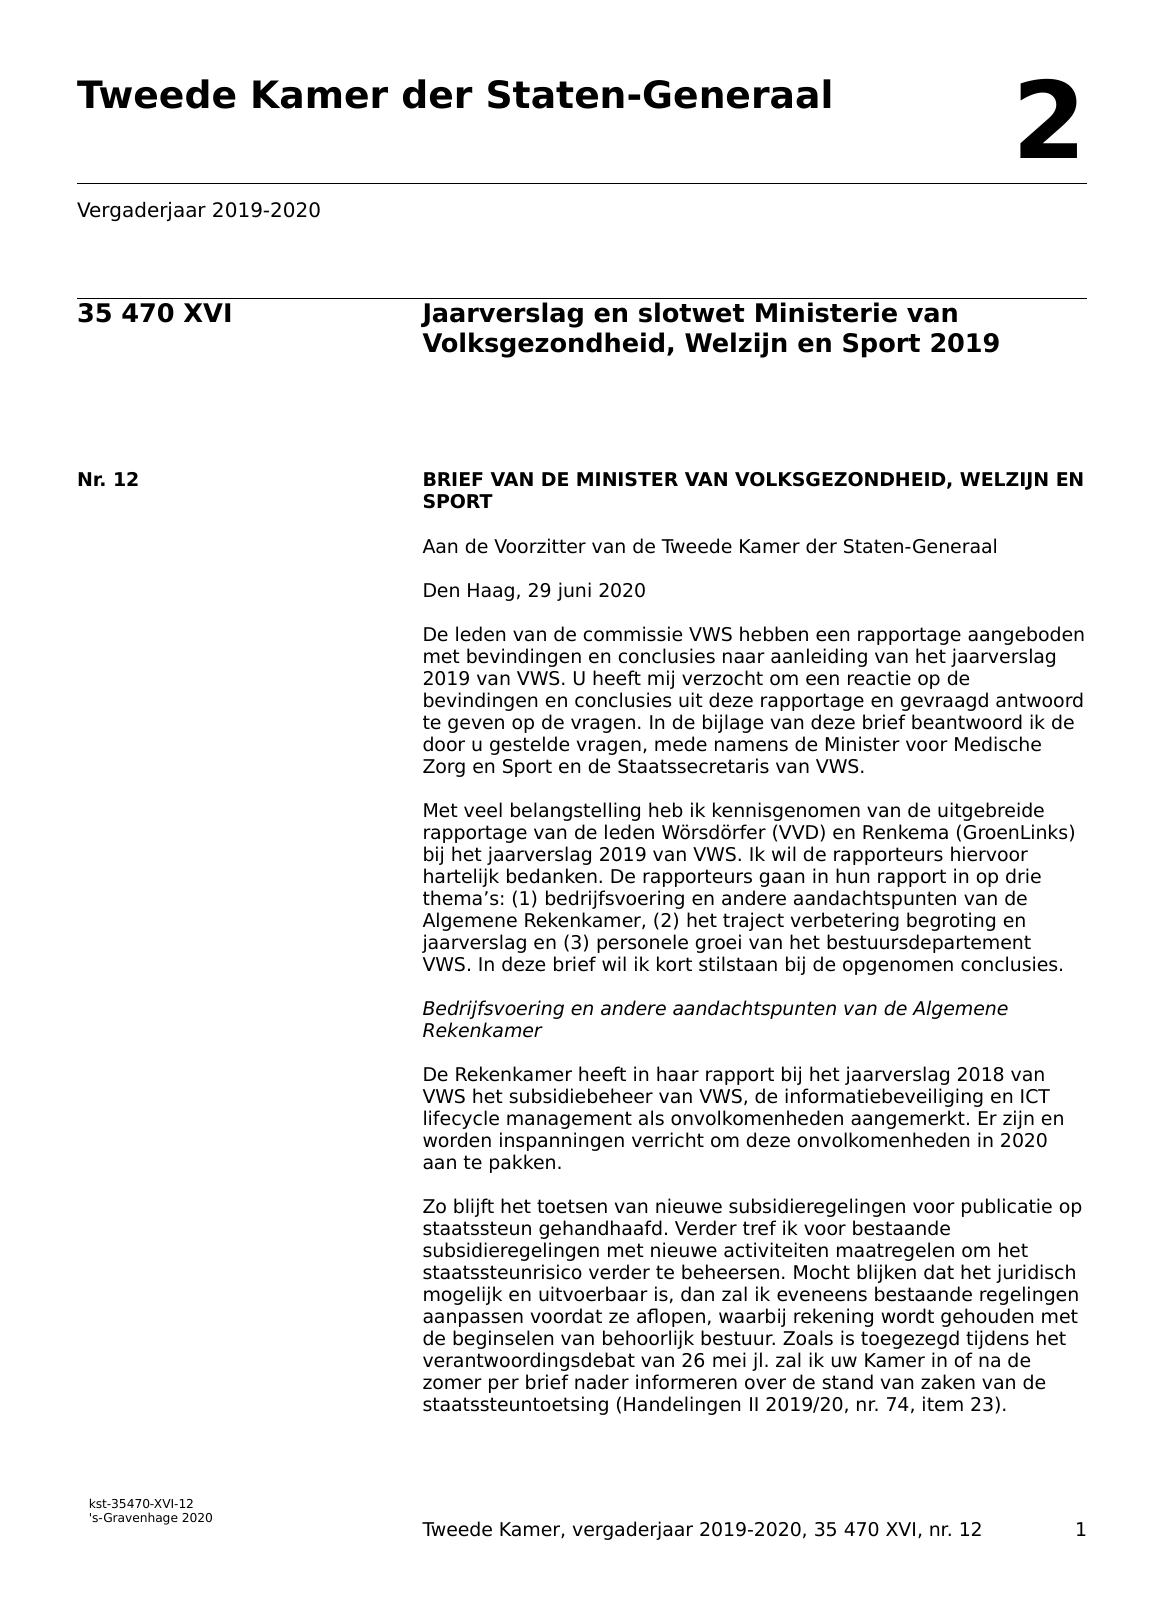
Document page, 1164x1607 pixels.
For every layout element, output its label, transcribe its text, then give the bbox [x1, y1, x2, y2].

text De leden van de commissie VWS hebben een rapportage aangeboden met bevindingen en conclusies naar aanleiding van het jaarverslag 2019 van VWS. U heeft mij verzocht om een reactie op de bevindingen en conclusies uit deze rapportage en gevraagd antwoord te geven op de vragen. In de bijlage van deze brief beantwoord ik de door u gestelde vragen, mede namens de Minister voor Medische Zorg en Sport en de Staatssecretaris van VWS. [422, 624, 1087, 778]
subtitle Nr. 12 BRIEF VAN DE MINISTER VAN VOLKSGEZONDHEID, WELZIJN EN SPORT [77, 469, 1087, 513]
text Aan de Voorzitter van de Tweede Kamer der Staten-Generaal [422, 536, 1087, 557]
subtitle Bedrijfsvoering en andere aandachtspunten van de Algemene Rekenkamer [422, 998, 1087, 1042]
subtitle 35 470 XVI Jaarverslag en slotwet Ministerie van Volksgezondheid, Welzijn en Sport 2019 [77, 299, 1087, 358]
text De Rekenkamer heeft in haar rapport bij het jaarverslag 2018 van VWS het subsidiebeheer van VWS, de informatiebeveiliging en ICT lifecycle management als onvolkomenheden aangemerkt. Er zijn en worden inspanningen verricht om deze onvolkomenheden in 2020 aan te pakken. [422, 1064, 1087, 1174]
text kst-35470-XVI-12 [88, 1497, 323, 1511]
text Den Haag, 29 juni 2020 [422, 580, 1087, 602]
table_header 2 [886, 59, 1087, 183]
text 's-Gravenhage 2020 [88, 1511, 323, 1525]
table_header Tweede Kamer der Staten-Generaal [77, 59, 886, 183]
text Zo blijft het toetsen van nieuwe subsidieregelingen voor publicatie op staatssteun gehandhaafd. Verder tref ik voor bestaande subsidieregelingen met nieuwe activiteiten maatregelen om het staatssteunrisico verder te beheersen. Mocht blijken dat het juridisch mogelijk en uitvoerbaar is, dan zal ik eveneens bestaande regelingen aanpassen voordat ze aflopen, waarbij rekening wordt gehouden met de beginselen van behoorlijk bestuur. Zoals is toegezegd tijdens het verantwoordingsdebat van 26 mei jl. zal ik uw Kamer in of na de zomer per brief nader informeren over de stand van zaken van de staatssteuntoetsing (Handelingen II 2019/20, nr. 74, item 23). [422, 1196, 1087, 1416]
table_cell Vergaderjaar 2019-2020 [77, 184, 1087, 298]
text Met veel belangstelling heb ik kennisgenomen van de uitgebreide rapportage van de leden Wörsdörfer (VVD) en Renkema (GroenLinks) bij het jaarverslag 2019 van VWS. Ik wil de rapporteurs hiervoor hartelijk bedanken. De rapporteurs gaan in hun rapport in op drie thema’s: (1) bedrijfsvoering en andere aandachtspunten van de Algemene Rekenkamer, (2) het traject verbetering begroting en jaarverslag en (3) personele groei van het bestuursdepartement VWS. In deze brief wil ik kort stilstaan bij de opgenomen conclusies. [422, 800, 1087, 976]
